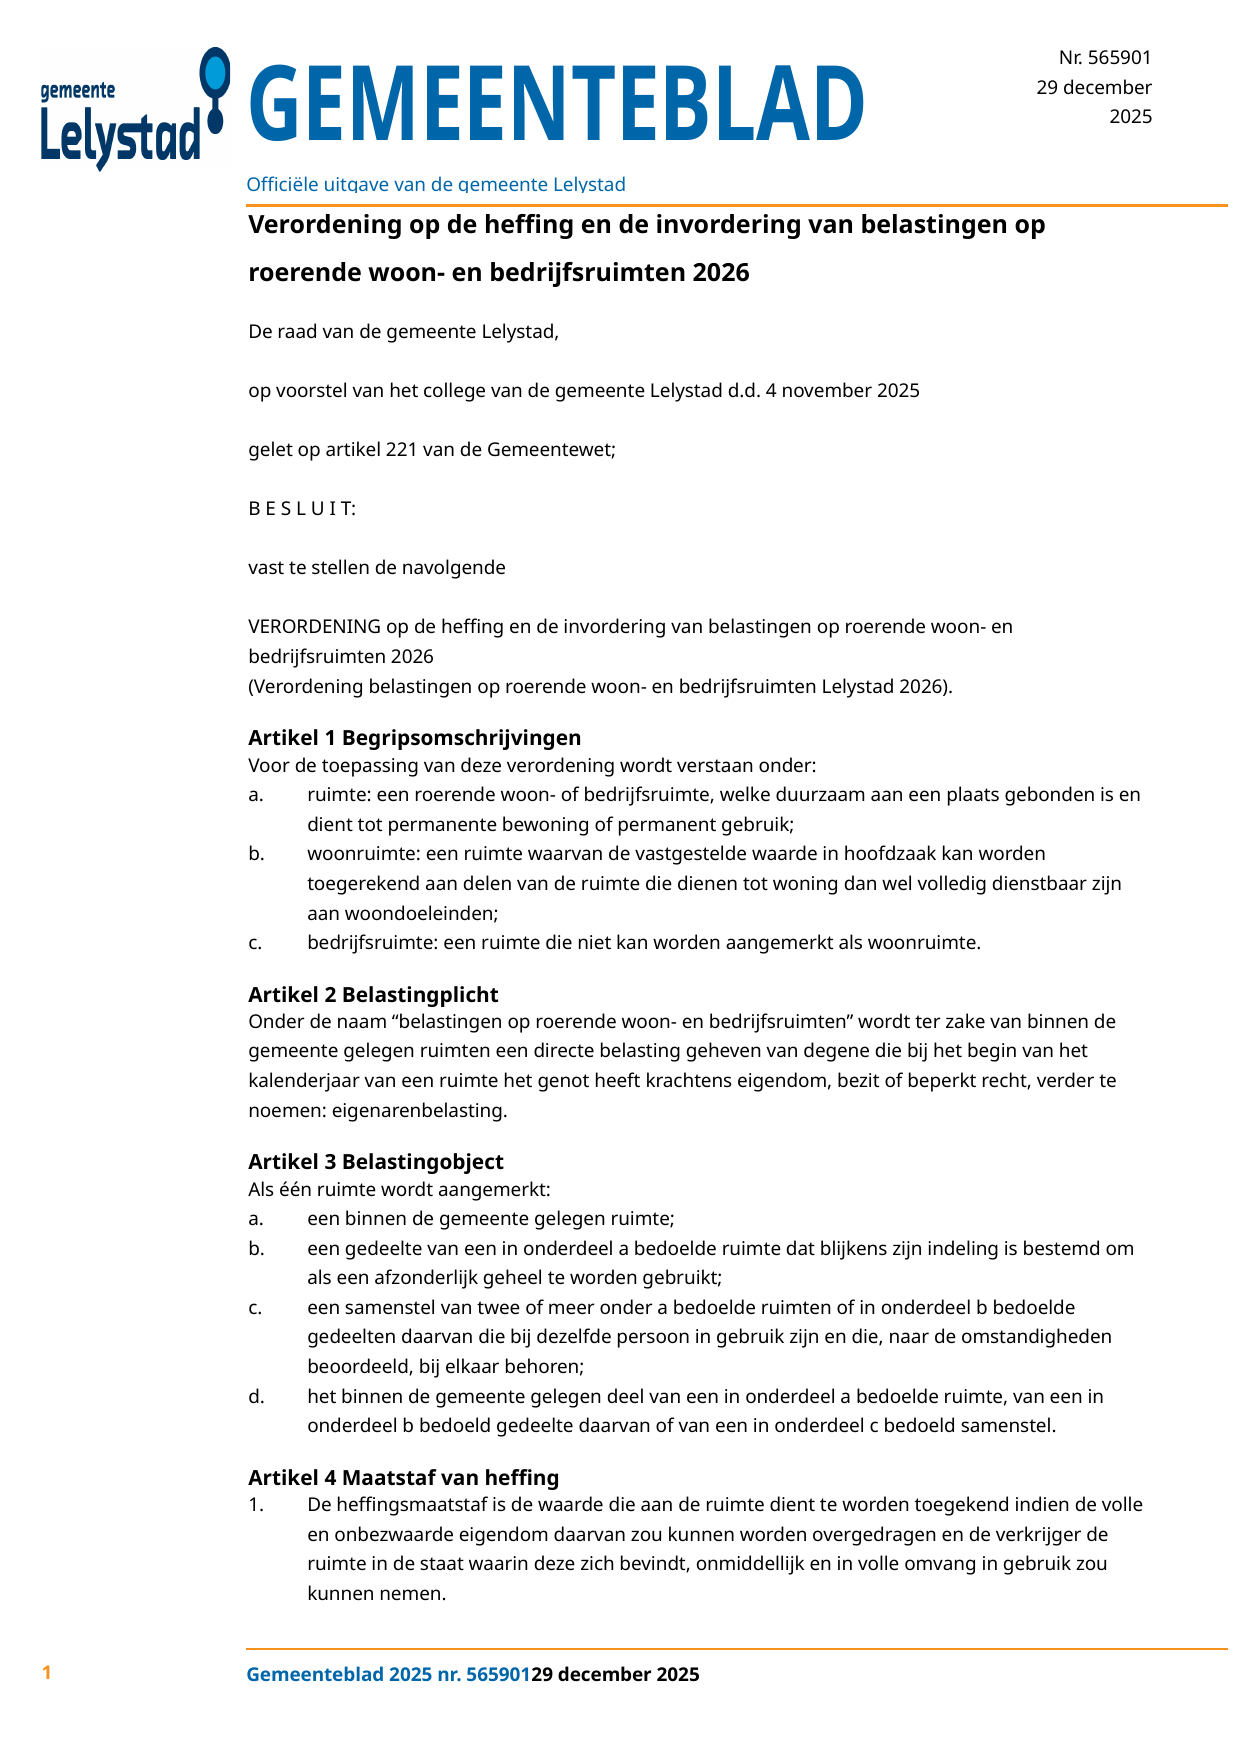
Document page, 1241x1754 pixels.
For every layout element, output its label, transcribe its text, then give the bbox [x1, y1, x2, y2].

text Artikel 2 Belastingplicht [248, 980, 1152, 1008]
text B E S L U I T: [248, 495, 1152, 521]
text Onder de naam “belastingen op roerende woon- en bedrijfsruimten” wordt ter zake van binnen de gemeente gelegen ruimten een directe belasting geheven van degene die bij het begin van het kalenderjaar van een ruimte het genot heeft krachtens eigendom, bezit of beperkt recht, verder te noemen: eigenarenbelasting. [248, 1008, 1152, 1123]
text Voor de toepassing van deze verordening wordt verstaan onder: [248, 752, 1152, 777]
text Als één ruimte wordt aangemerkt: [248, 1176, 1152, 1201]
text Artikel 3 Belastingobject [248, 1147, 1152, 1176]
text Verordening op de heffing en de invordering van belastingen op roerende woon- en bedrijfsruimten 2026 [248, 207, 1152, 288]
text Artikel 1 Begripsomschrijvingen [248, 723, 1152, 752]
text op voorstel van het college van de gemeente Lelystad d.d. 4 november 2025 [248, 377, 1152, 403]
list De heffingsmaatstaf is de waarde die aan de ruimte dient te worden toegekend indien de volle en onbezwaarde eigendom daarvan zou kunnen worden overgedragen en de verkrijger de ruimte in de staat waarin deze zich bevindt, onmiddellijk en in volle omvang in gebruik zou kunnen nemen. [248, 1491, 1152, 1606]
text Artikel 4 Maatstaf van heffing [248, 1463, 1152, 1491]
list woonruimte: een ruimte waarvan de vastgestelde waarde in hoofdzaak kan worden toegerekend aan delen van de ruimte die dienen tot woning dan wel volledig dienstbaar zijn aan woondoeleinden; [248, 841, 1152, 925]
text gelet op artikel 221 van de Gemeentewet; [248, 436, 1152, 462]
list het binnen de gemeente gelegen deel van een in onderdeel a bedoelde ruimte, van een in onderdeel b bedoeld gedeelte daarvan of van een in onderdeel c bedoeld samenstel. [248, 1383, 1152, 1438]
list een binnen de gemeente gelegen ruimte; [248, 1205, 1152, 1231]
text vast te stellen de navolgende [248, 554, 1152, 580]
text (Verordening belastingen op roerende woon- en bedrijfsruimten Lelystad 2026). [248, 673, 1152, 699]
text VERORDENING op de heffing en de invordering van belastingen op roerende woon- en bedrijfsruimten 2026 [248, 614, 1152, 669]
list ruimte: een roerende woon- of bedrijfsruimte, welke duurzaam aan een plaats gebonden is en dient tot permanente bewoning of permanent gebruik; [248, 781, 1152, 837]
list bedrijfsruimte: een ruimte die niet kan worden aangemerkt als woonruimte. [248, 929, 1152, 955]
picture [41, 47, 231, 172]
list een gedeelte van een in onderdeel a bedoelde ruimte dat blijkens zijn indeling is bestemd om als een afzonderlijk geheel te worden gebruikt; [248, 1235, 1152, 1290]
text De raad van de gemeente Lelystad, [248, 318, 1152, 344]
list een samenstel van twee of meer onder a bedoelde ruimten of in onderdeel b bedoelde gedeelten daarvan die bij dezelfde persoon in gebruik zijn en die, naar de omstandigheden beoordeeld, bij elkaar behoren; [248, 1294, 1152, 1379]
